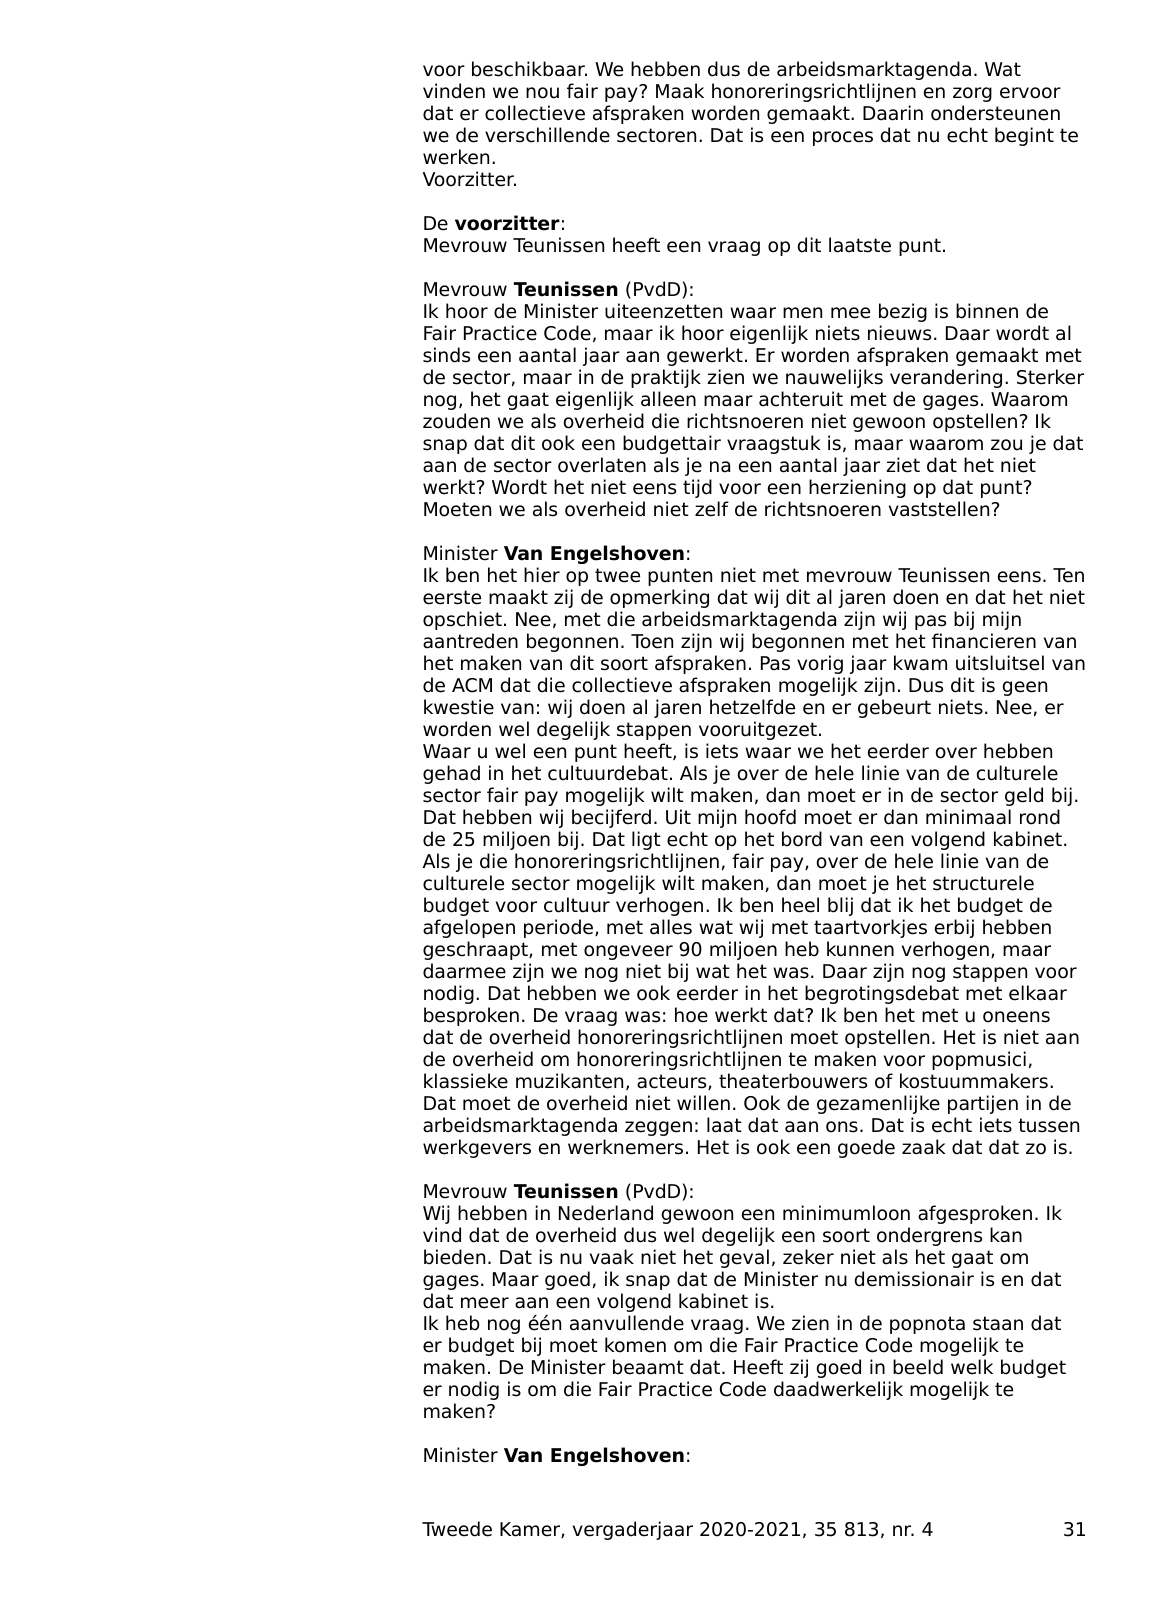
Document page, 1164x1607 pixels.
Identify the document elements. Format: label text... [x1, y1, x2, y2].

text Waar u wel een punt heeft, is iets waar we het eerder over hebben gehad in het cultuurdebat. Als je over de hele linie van de culturele sector fair pay mogelijk wilt maken, dan moet er in de sector geld bij. Dat hebben wij becijferd. Uit mijn hoofd moet er dan minimaal rond de 25 miljoen bij. Dat ligt echt op het bord van een volgend kabinet. Als je die honoreringsrichtlijnen, fair pay, over de hele linie van de culturele sector mogelijk wilt maken, dan moet je het structurele budget voor cultuur verhogen. Ik ben heel blij dat ik het budget de afgelopen periode, met alles wat wij met taartvorkjes erbij hebben geschraapt, met ongeveer 90 miljoen heb kunnen verhogen, maar daarmee zijn we nog niet bij wat het was. Daar zijn nog stappen voor nodig. Dat hebben we ook eerder in het begrotingsdebat met elkaar besproken. De vraag was: hoe werkt dat? Ik ben het met u oneens dat de overheid honoreringsrichtlijnen moet opstellen. Het is niet aan de overheid om honoreringsrichtlijnen te maken voor popmusici, klassieke muzikanten, acteurs, theaterbouwers of kostuummakers. Dat moet de overheid niet willen. Ook de gezamenlijke partijen in de arbeidsmarktagenda zeggen: laat dat aan ons. Dat is echt iets tussen werkgevers en werknemers. Het is ook een goede zaak dat dat zo is. [422, 741, 1087, 1159]
text De voorzitter: [422, 213, 1087, 235]
text Minister Van Engelshoven: [422, 543, 1087, 565]
text Mevrouw Teunissen (PvdD): [422, 279, 1087, 301]
text Ik heb nog één aanvullende vraag. We zien in de popnota staan dat er budget bij moet komen om die Fair Practice Code mogelijk te maken. De Minister beaamt dat. Heeft zij goed in beeld welk budget er nodig is om die Fair Practice Code daadwerkelijk mogelijk te maken? [422, 1313, 1087, 1423]
text Ik hoor de Minister uiteenzetten waar men mee bezig is binnen de Fair Practice Code, maar ik hoor eigenlijk niets nieuws. Daar wordt al sinds een aantal jaar aan gewerkt. Er worden afspraken gemaakt met de sector, maar in de praktijk zien we nauwelijks verandering. Sterker nog, het gaat eigenlijk alleen maar achteruit met de gages. Waarom zouden we als overheid die richtsnoeren niet gewoon opstellen? Ik snap dat dit ook een budgettair vraagstuk is, maar waarom zou je dat aan de sector overlaten als je na een aantal jaar ziet dat het niet werkt? Wordt het niet eens tijd voor een herziening op dat punt? Moeten we als overheid niet zelf de richtsnoeren vaststellen? [422, 301, 1087, 521]
text Wij hebben in Nederland gewoon een minimumloon afgesproken. Ik vind dat de overheid dus wel degelijk een soort ondergrens kan bieden. Dat is nu vaak niet het geval, zeker niet als het gaat om gages. Maar goed, ik snap dat de Minister nu demissionair is en dat dat meer aan een volgend kabinet is. [422, 1203, 1087, 1313]
text Voorzitter. [422, 169, 1087, 191]
text Minister Van Engelshoven: [422, 1445, 1087, 1467]
text Mevrouw Teunissen (PvdD): [422, 1181, 1087, 1203]
text Ik ben het hier op twee punten niet met mevrouw Teunissen eens. Ten eerste maakt zij de opmerking dat wij dit al jaren doen en dat het niet opschiet. Nee, met die arbeidsmarktagenda zijn wij pas bij mijn aantreden begonnen. Toen zijn wij begonnen met het financieren van het maken van dit soort afspraken. Pas vorig jaar kwam uitsluitsel van de ACM dat die collectieve afspraken mogelijk zijn. Dus dit is geen kwestie van: wij doen al jaren hetzelfde en er gebeurt niets. Nee, er worden wel degelijk stappen vooruitgezet. [422, 565, 1087, 741]
text voor beschikbaar. We hebben dus de arbeidsmarktagenda. Wat vinden we nou fair pay? Maak honoreringsrichtlijnen en zorg ervoor dat er collectieve afspraken worden gemaakt. Daarin ondersteunen we de verschillende sectoren. Dat is een proces dat nu echt begint te werken. [422, 59, 1087, 169]
text Mevrouw Teunissen heeft een vraag op dit laatste punt. [422, 235, 1087, 257]
